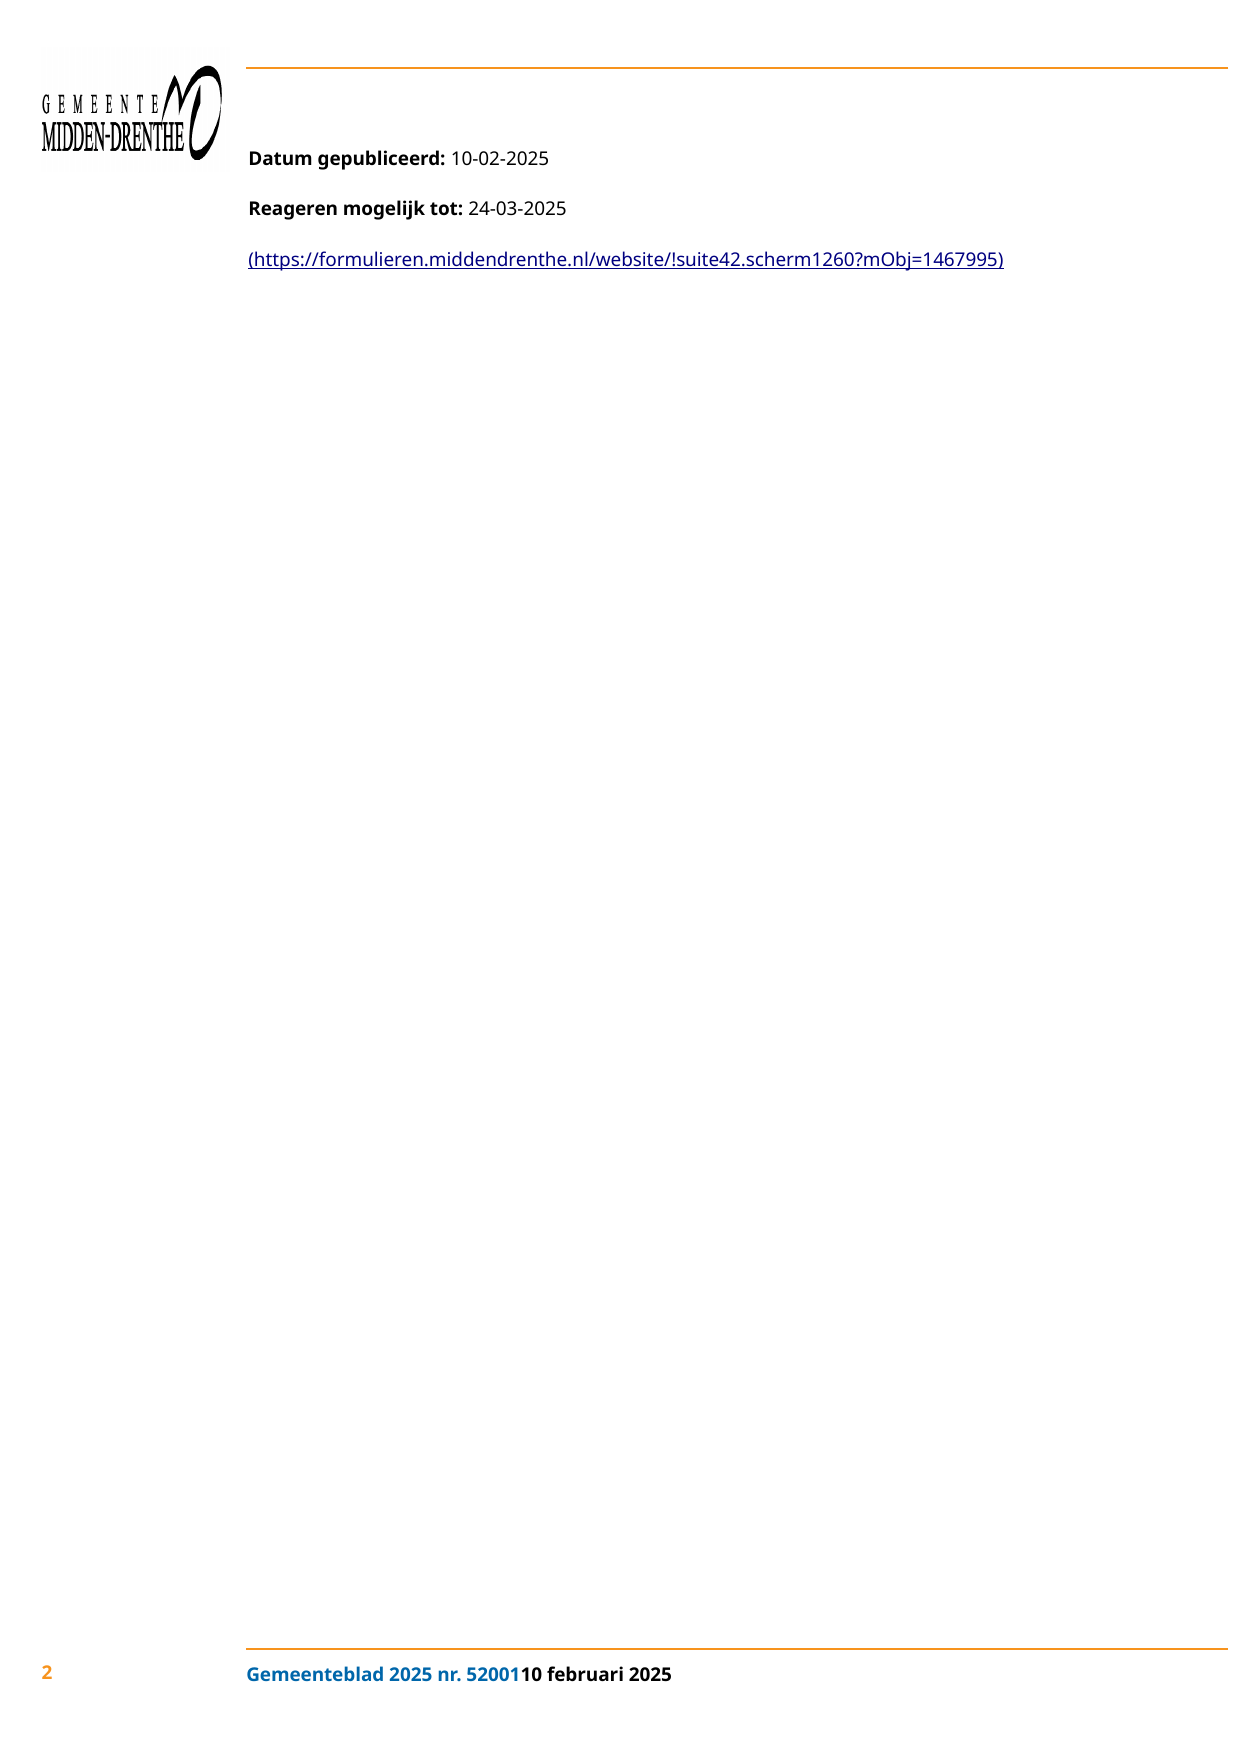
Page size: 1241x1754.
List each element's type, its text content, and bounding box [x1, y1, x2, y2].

picture [41, 47, 231, 172]
text Reageren mogelijk tot: 24-03-2025 [248, 196, 1152, 221]
text Datum gepubliceerd: 10-02-2025 [248, 145, 1152, 171]
text (https://formulieren.middendrenthe.nl/website/!suite42.scherm1260?mObj=1467995) [248, 246, 1152, 272]
